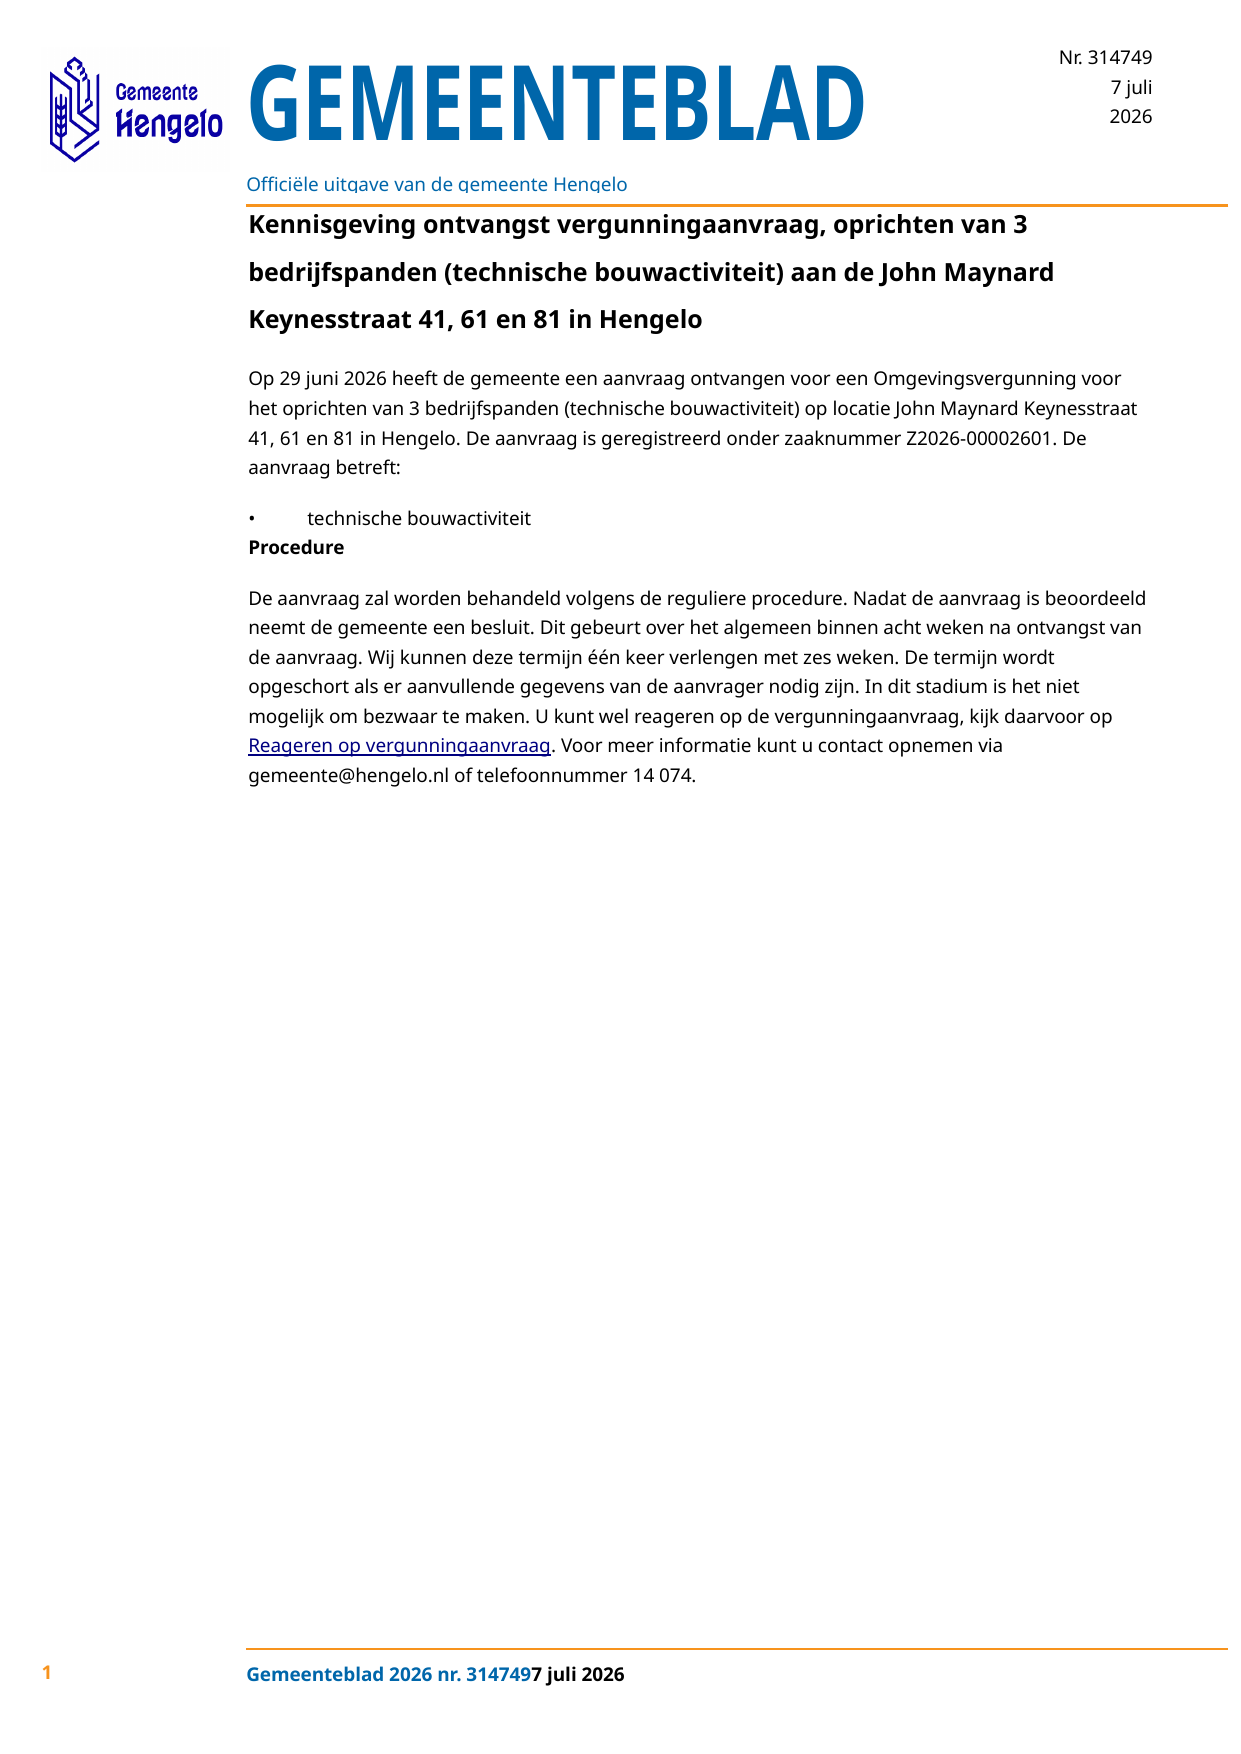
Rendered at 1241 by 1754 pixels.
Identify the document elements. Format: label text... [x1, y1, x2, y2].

picture [41, 47, 231, 172]
text De aanvraag zal worden behandeld volgens de reguliere procedure. Nadat de aanvraag is beoordeeld neemt de gemeente een besluit. Dit gebeurt over het algemeen binnen acht weken na ontvangst van de aanvraag. Wij kunnen deze termijn één keer verlengen met zes weken. De termijn wordt opgeschort als er aanvullende gegevens van de aanvrager nodig zijn. In dit stadium is het niet mogelijk om bezwaar te maken. U kunt wel reageren op de vergunningaanvraag, kijk daarvoor op Reageren op vergunningaanvraag. Voor meer informatie kunt u contact opnemen via gemeente@hengelo.nl of telefoonnummer 14 074. [248, 585, 1152, 788]
text Procedure [248, 534, 1152, 560]
text Kennisgeving ontvangst vergunningaanvraag, oprichten van 3 bedrijfspanden (technische bouwactiviteit) aan de John Maynard Keynesstraat 41, 61 en 81 in Hengelo [248, 207, 1152, 336]
text Op 29 juni 2026 heeft de gemeente een aanvraag ontvangen voor een Omgevingsvergunning voor het oprichten van 3 bedrijfspanden (technische bouwactiviteit) op locatie John Maynard Keynesstraat 41, 61 en 81 in Hengelo. De aanvraag is geregistreerd onder zaaknummer Z2026-00002601. De aanvraag betreft: [248, 366, 1152, 480]
list technische bouwactiviteit [248, 505, 1152, 530]
